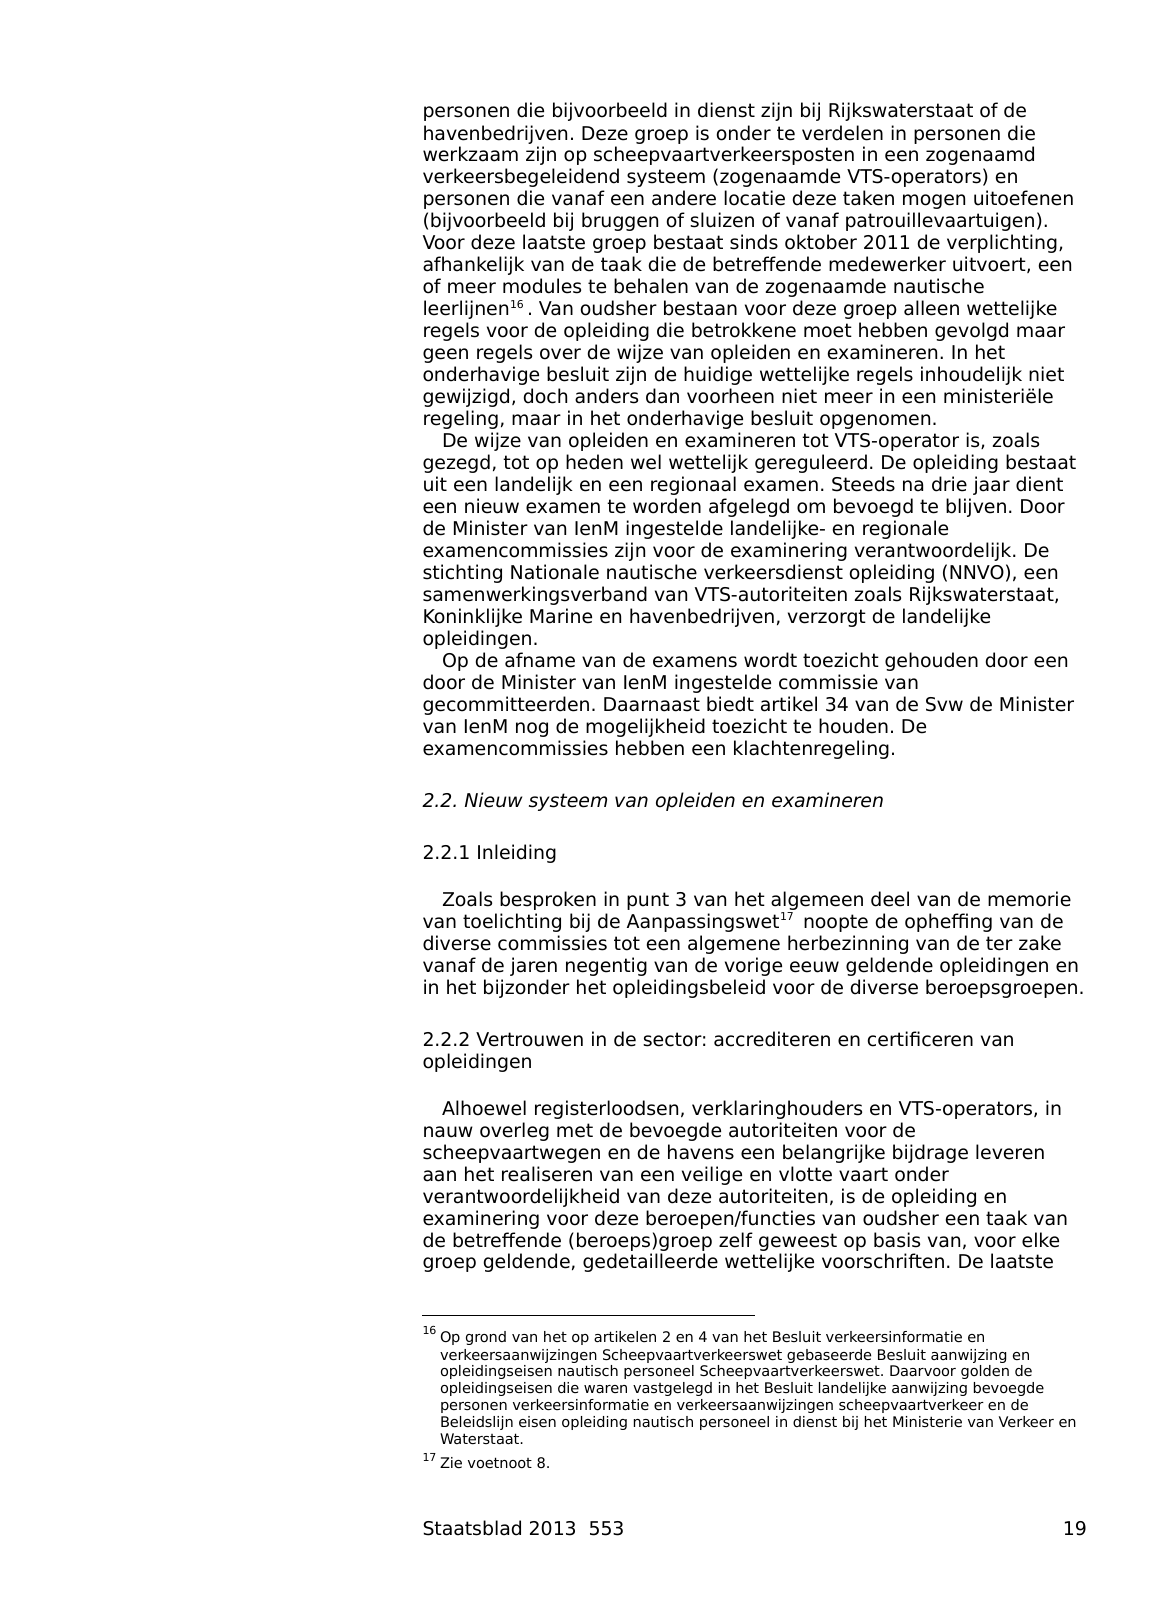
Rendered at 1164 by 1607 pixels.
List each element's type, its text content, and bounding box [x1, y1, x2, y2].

text personen die bijvoorbeeld in dienst zijn bij Rijkswaterstaat of de havenbedrijven. Deze groep is onder te verdelen in personen die werkzaam zijn op scheepvaartverkeersposten in een zogenaamd verkeersbegeleidend systeem (zogenaamde VTS-operators) en personen die vanaf een andere locatie deze taken mogen uitoefenen (bijvoorbeeld bij bruggen of sluizen of vanaf patrouillevaartuigen). Voor deze laatste groep bestaat sinds oktober 2011 de verplichting, afhankelijk van de taak die de betreffende medewerker uitvoert, een of meer modules te behalen van de zogenaamde nautische leerlijnen. Van oudsher bestaan voor deze groep alleen wettelijke regels voor de opleiding die betrokkene moet hebben gevolgd maar geen regels over de wijze van opleiden en examineren. In het onderhavige besluit zijn de huidige wettelijke regels inhoudelijk niet gewijzigd, doch anders dan voorheen niet meer in een ministeriële regeling, maar in het onderhavige besluit opgenomen. [422, 100, 1087, 430]
subtitle 2.2.1 Inleiding [422, 842, 1087, 864]
text Op de afname van de examens wordt toezicht gehouden door een door de Minister van IenM ingestelde commissie van gecommitteerden. Daarnaast biedt artikel 34 van de Svw de Minister van IenM nog de mogelijkheid toezicht te houden. De examencommissies hebben een klachtenregeling. [422, 650, 1087, 760]
text De wijze van opleiden en examineren tot VTS-operator is, zoals gezegd, tot op heden wel wettelijk gereguleerd. De opleiding bestaat uit een landelijk en een regionaal examen. Steeds na drie jaar dient een nieuw examen te worden afgelegd om bevoegd te blijven. Door de Minister van IenM ingestelde landelijke- en regionale examencommissies zijn voor de examinering verantwoordelijk. De stichting Nationale nautische verkeersdienst opleiding (NNVO), een samenwerkingsverband van VTS-autoriteiten zoals Rijkswaterstaat, Koninklijke Marine en havenbedrijven, verzorgt de landelijke opleidingen. [422, 430, 1087, 650]
text Op grond van het op artikelen 2 en 4 van het Besluit verkeersinformatie en verkeersaanwijzingen Scheepvaartverkeerswet gebaseerde Besluit aanwijzing en opleidingseisen nautisch personeel Scheepvaartverkeerswet. Daarvoor golden de opleidingseisen die waren vastgelegd in het Besluit landelijke aanwijzing bevoegde personen verkeersinformatie en verkeersaanwijzingen scheepvaartverkeer en de Beleidslijn eisen opleiding nautisch personeel in dienst bij het Ministerie van Verkeer en Waterstaat. [422, 1324, 1087, 1448]
subtitle 2.2.2 Vertrouwen in de sector: accrediteren en certificeren van opleidingen [422, 1029, 1087, 1073]
text Alhoewel registerloodsen, verklaringhouders en VTS-operators, in nauw overleg met de bevoegde autoriteiten voor de scheepvaartwegen en de havens een belangrijke bijdrage leveren aan het realiseren van een veilige en vlotte vaart onder verantwoordelijkheid van deze autoriteiten, is de opleiding en examinering voor deze beroepen/functies van oudsher een taak van de betreffende (beroeps)groep zelf geweest op basis van, voor elke groep geldende, gedetailleerde wettelijke voorschriften. De laatste [422, 1098, 1087, 1273]
text Zie voetnoot 8. [422, 1451, 1087, 1473]
text Zoals besproken in punt 3 van het algemeen deel van de memorie van toelichting bij de Aanpassingswet noopte de opheffing van de diverse commissies tot een algemene herbezinning van de ter zake vanaf de jaren negentig van de vorige eeuw geldende opleidingen en in het bijzonder het opleidingsbeleid voor de diverse beroepsgroepen. [422, 889, 1087, 999]
subtitle 2.2. Nieuw systeem van opleiden en examineren [422, 790, 1087, 812]
